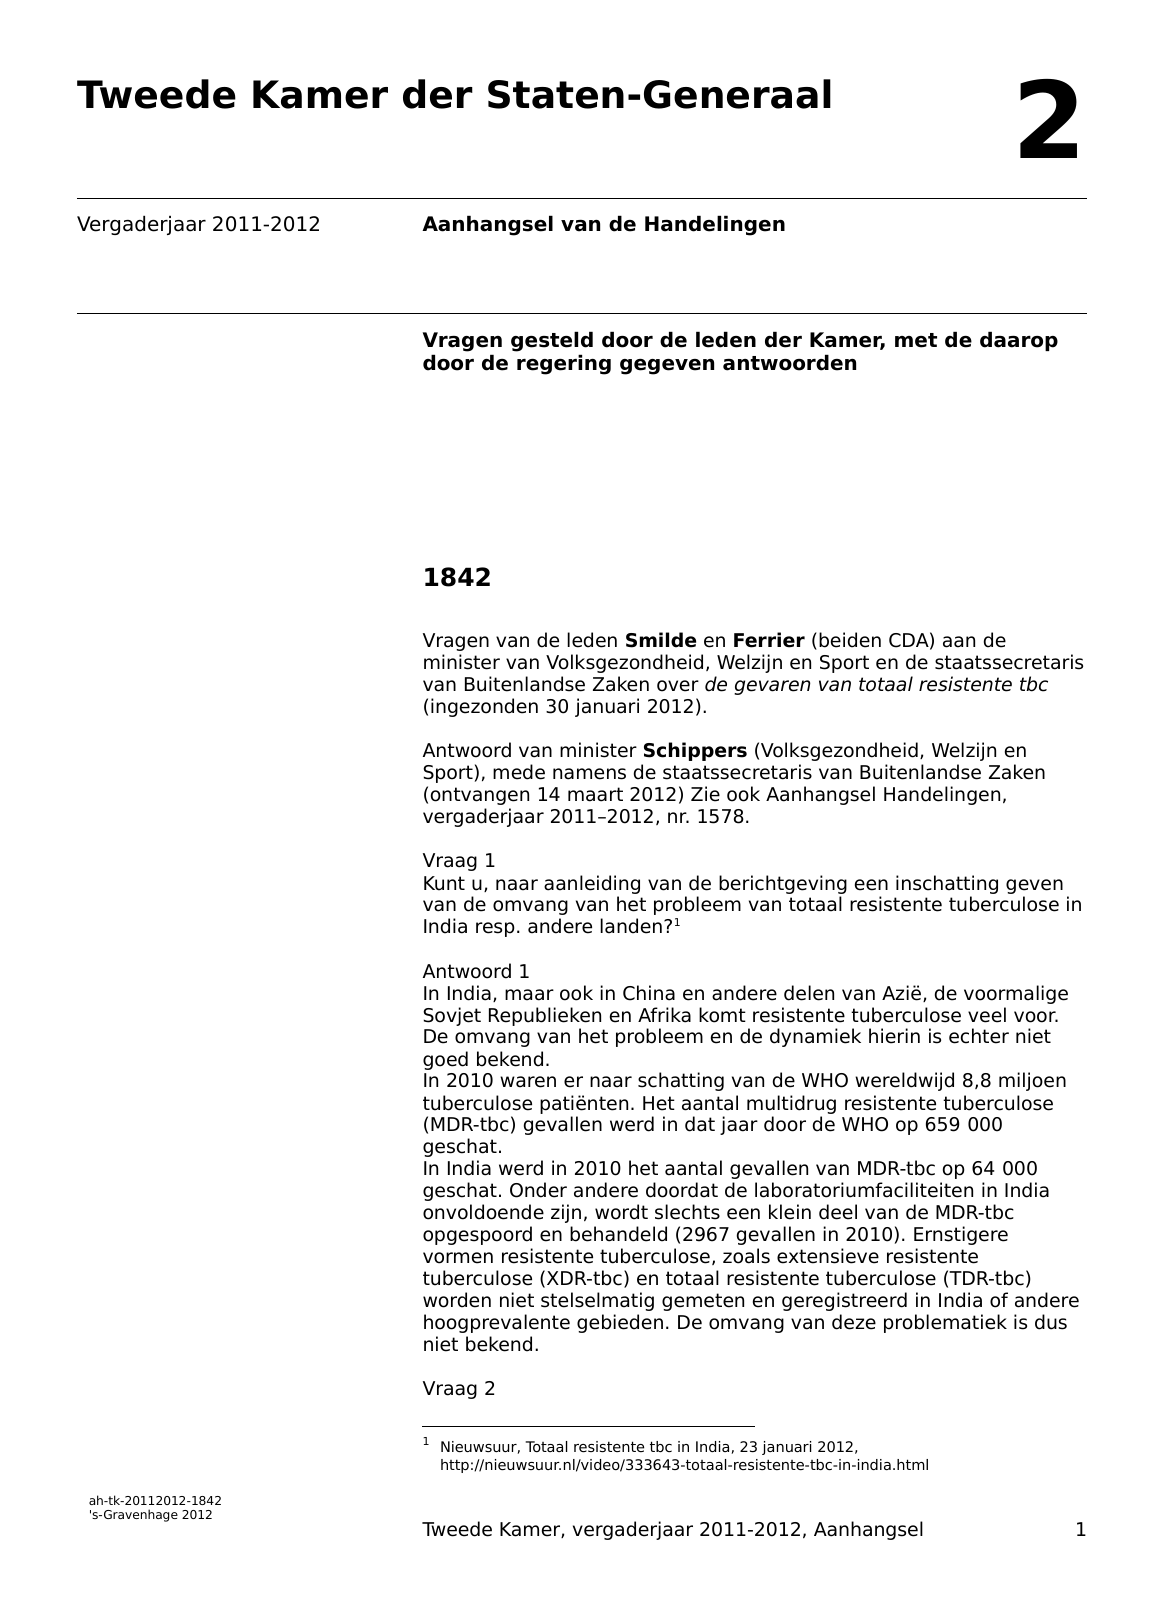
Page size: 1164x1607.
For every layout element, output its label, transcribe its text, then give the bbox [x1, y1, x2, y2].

table_header Tweede Kamer der Staten-Generaal [77, 59, 886, 198]
text Antwoord 1 [422, 961, 1087, 982]
text Vraag 1 [422, 850, 1087, 872]
text Nieuwsuur, Totaal resistente tbc in India, 23 januari 2012, http://nieuwsuur.nl/video/333643-totaal-resistente-tbc-in-india.html [422, 1435, 1087, 1474]
table_cell Vragen gesteld door de leden der Kamer, met de daarop door de regering gegeven antwoorden [422, 314, 1087, 375]
text In India, maar ook in China en andere delen van Azië, de voormalige Sovjet Republieken en Afrika komt resistente tuberculose veel voor. De omvang van het probleem en de dynamiek hierin is echter niet goed bekend. [422, 982, 1087, 1070]
text Vragen van de leden Smilde en Ferrier (beiden CDA) aan de minister van Volksgezondheid, Welzijn en Sport en de staatssecretaris van Buitenlandse Zaken over de gevaren van totaal resistente tbc (ingezonden 30 januari 2012). [422, 630, 1087, 718]
text 1842 [422, 563, 1087, 592]
table_cell Vergaderjaar 2011-2012 [77, 199, 422, 313]
text ah-tk-20112012-1842 [88, 1494, 323, 1508]
table_cell Aanhangsel van de Handelingen [422, 199, 1087, 313]
table_cell [77, 314, 422, 375]
text In India werd in 2010 het aantal gevallen van MDR-tbc op 64 000 geschat. Onder andere doordat de laboratoriumfaciliteiten in India onvoldoende zijn, wordt slechts een klein deel van de MDR-tbc opgespoord en behandeld (2967 gevallen in 2010). Ernstigere vormen resistente tuberculose, zoals extensieve resistente tuberculose (XDR-tbc) en totaal resistente tuberculose (TDR-tbc) worden niet stelselmatig gemeten en geregistreerd in India of andere hoogprevalente gebieden. De omvang van deze problematiek is dus niet bekend. [422, 1158, 1087, 1356]
text In 2010 waren er naar schatting van de WHO wereldwijd 8,8 miljoen tuberculose patiënten. Het aantal multidrug resistente tuberculose (MDR-tbc) gevallen werd in dat jaar door de WHO op 659 000 geschat. [422, 1070, 1087, 1158]
text 's-Gravenhage 2012 [88, 1508, 323, 1522]
text Vraag 2 [422, 1378, 1087, 1400]
text Antwoord van minister Schippers (Volksgezondheid, Welzijn en Sport), mede namens de staatssecretaris van Buitenlandse Zaken (ontvangen 14 maart 2012) Zie ook Aanhangsel Handelingen, vergaderjaar 2011–2012, nr. 1578. [422, 740, 1087, 828]
table_header 2 [886, 59, 1087, 198]
text Kunt u, naar aanleiding van de berichtgeving een inschatting geven van de omvang van het probleem van totaal resistente tuberculose in India resp. andere landen? [422, 872, 1087, 938]
